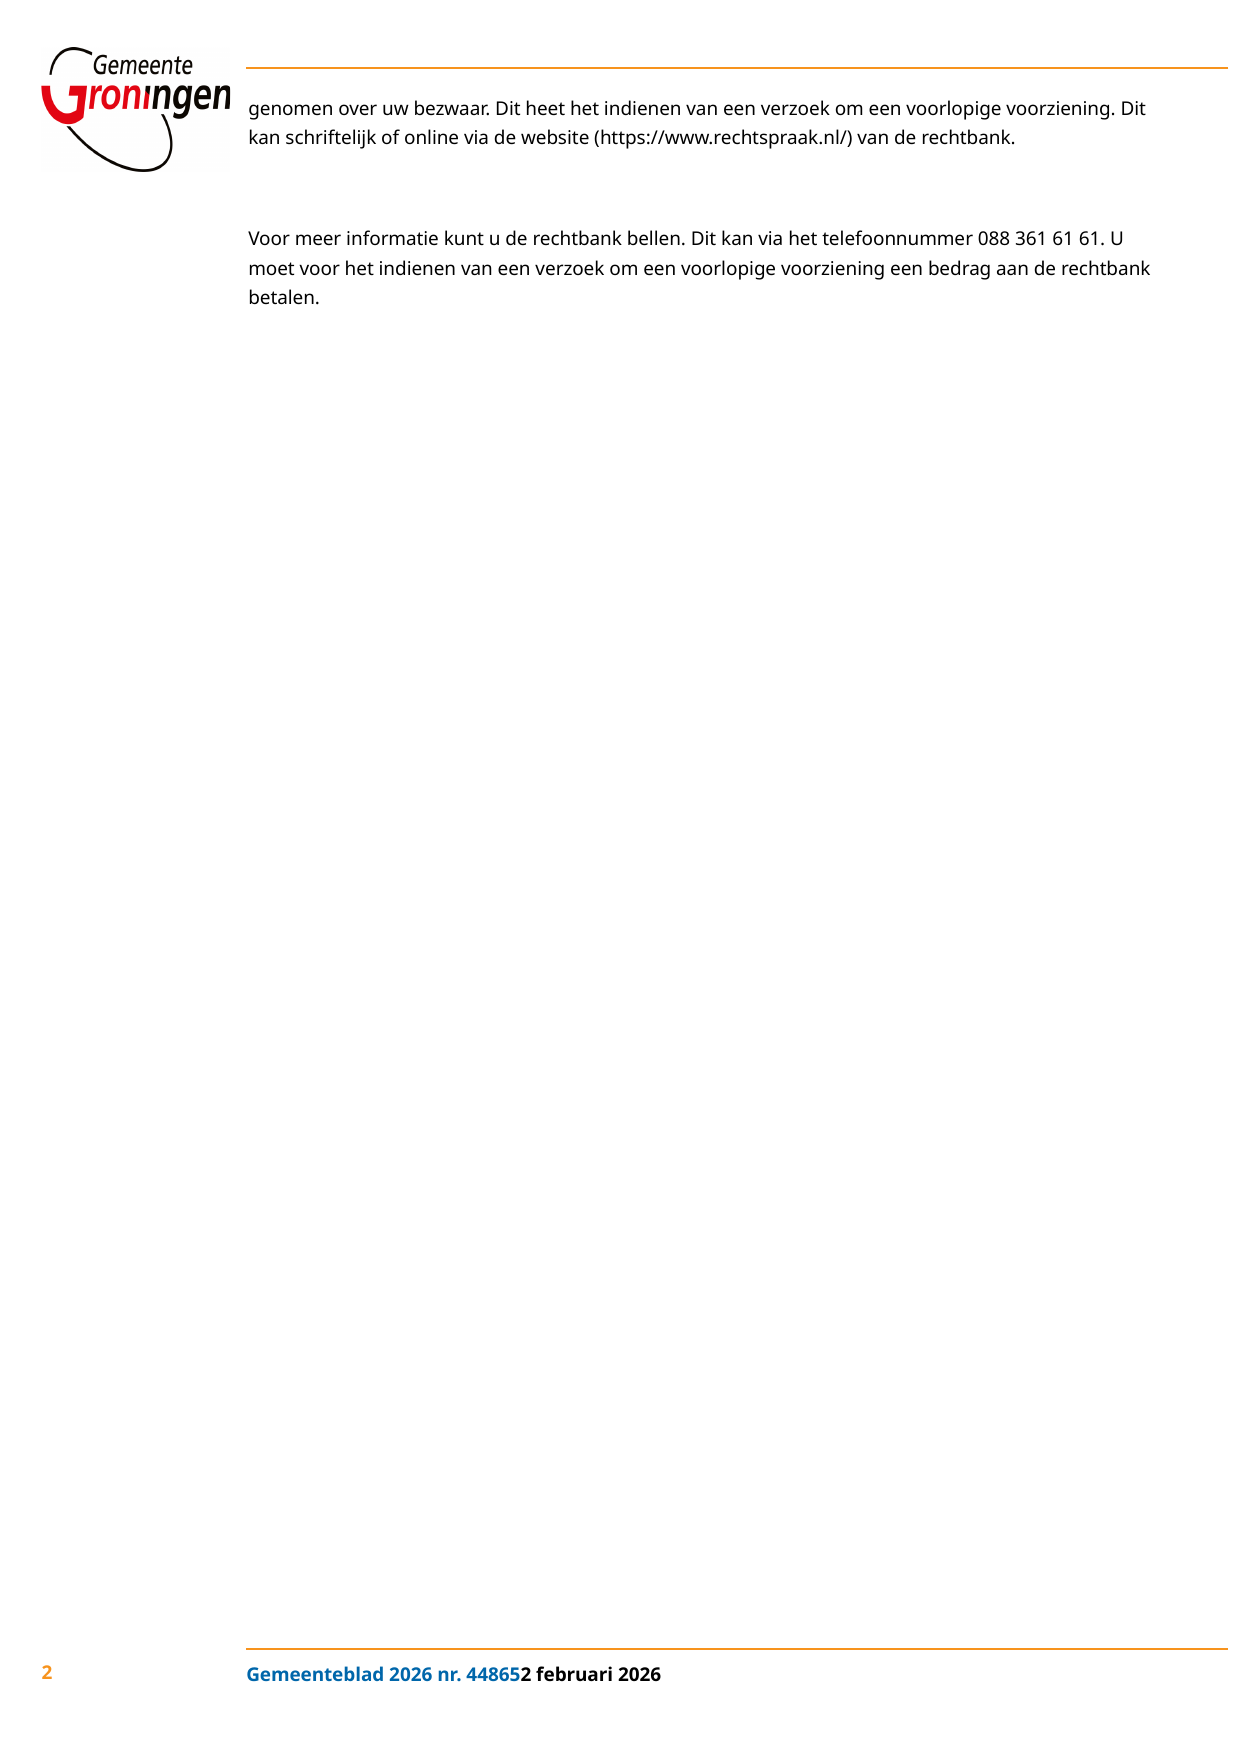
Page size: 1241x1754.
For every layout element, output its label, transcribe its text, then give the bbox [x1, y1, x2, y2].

text genomen over uw bezwaar. Dit heet het indienen van een verzoek om een voorlopige voorziening. Dit kan schriftelijk of online via de website (https://www.rechtspraak.nl/) van de rechtbank. [248, 95, 1152, 150]
picture [41, 47, 231, 172]
text Voor meer informatie kunt u de rechtbank bellen. Dit kan via het telefoonnummer 088 361 61 61. U moet voor het indienen van een verzoek om een voorlopige voorziening een bedrag aan de rechtbank betalen. [248, 225, 1152, 310]
